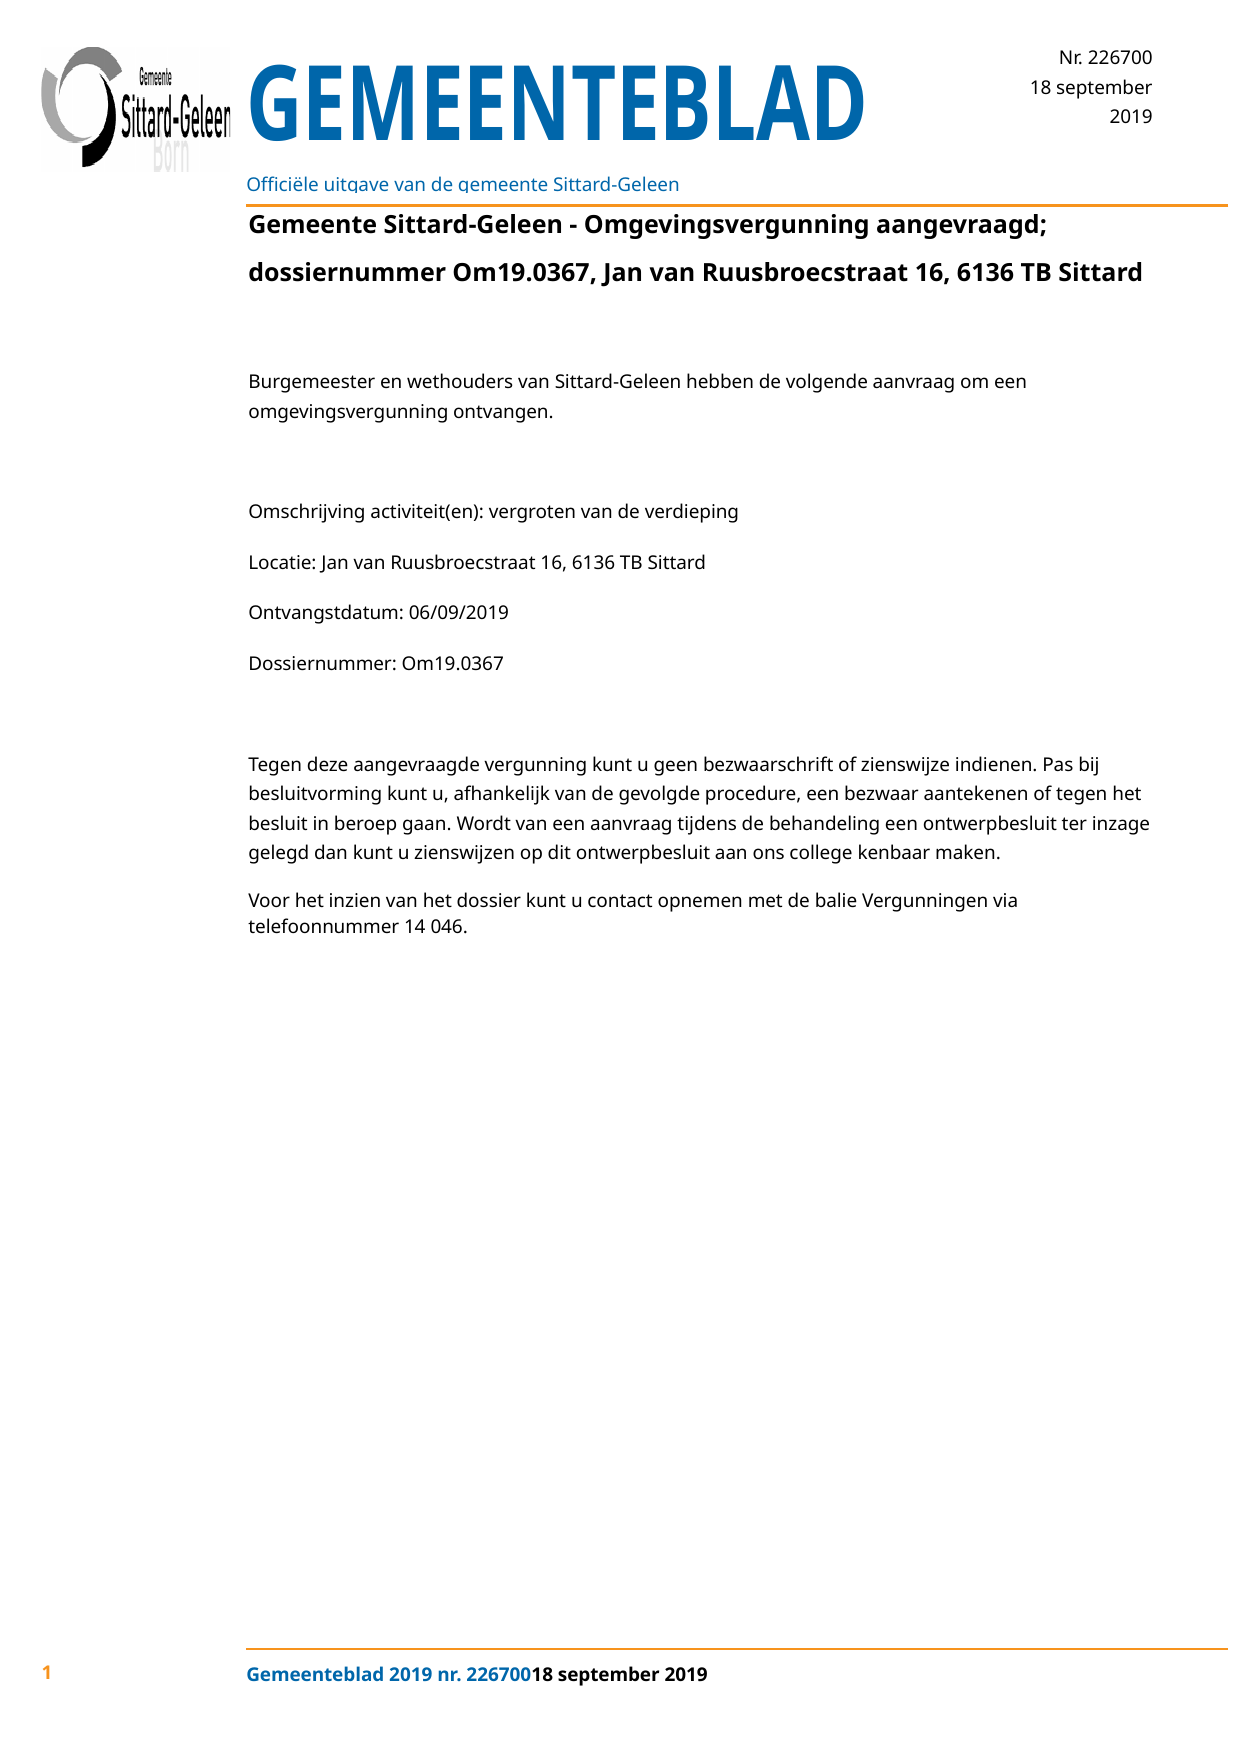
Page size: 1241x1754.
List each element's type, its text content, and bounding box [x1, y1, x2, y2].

text Gemeente Sittard-Geleen - Omgevingsvergunning aangevraagd; dossiernummer Om19.0367, Jan van Ruusbroecstraat 16, 6136 TB Sittard [248, 207, 1152, 288]
text Tegen deze aangevraagde vergunning kunt u geen bezwaarschrift of zienswijze indienen. Pas bij besluitvorming kunt u, afhankelijk van de gevolgde procedure, een bezwaar aantekenen of tegen het besluit in beroep gaan. Wordt van een aanvraag tijdens de behandeling een ontwerpbesluit ter inzage gelegd dan kunt u zienswijzen op dit ontwerpbesluit aan ons college kenbaar maken. [248, 751, 1152, 865]
text Burgemeester en wethouders van Sittard-Geleen hebben de volgende aanvraag om een omgevingsvergunning ontvangen. [248, 368, 1152, 424]
text Dossiernummer: Om19.0367 [248, 650, 1152, 676]
picture [41, 47, 231, 172]
text Ontvangstdatum: 06/09/2019 [248, 599, 1152, 625]
text Omschrijving activiteit(en): vergroten van de verdieping [248, 499, 1152, 524]
text Locatie: Jan van Ruusbroecstraat 16, 6136 TB Sittard [248, 549, 1152, 575]
text Voor het inzien van het dossier kunt u contact opnemen met de balie Vergunningen via telefoonnummer 14 046. [248, 887, 1152, 939]
